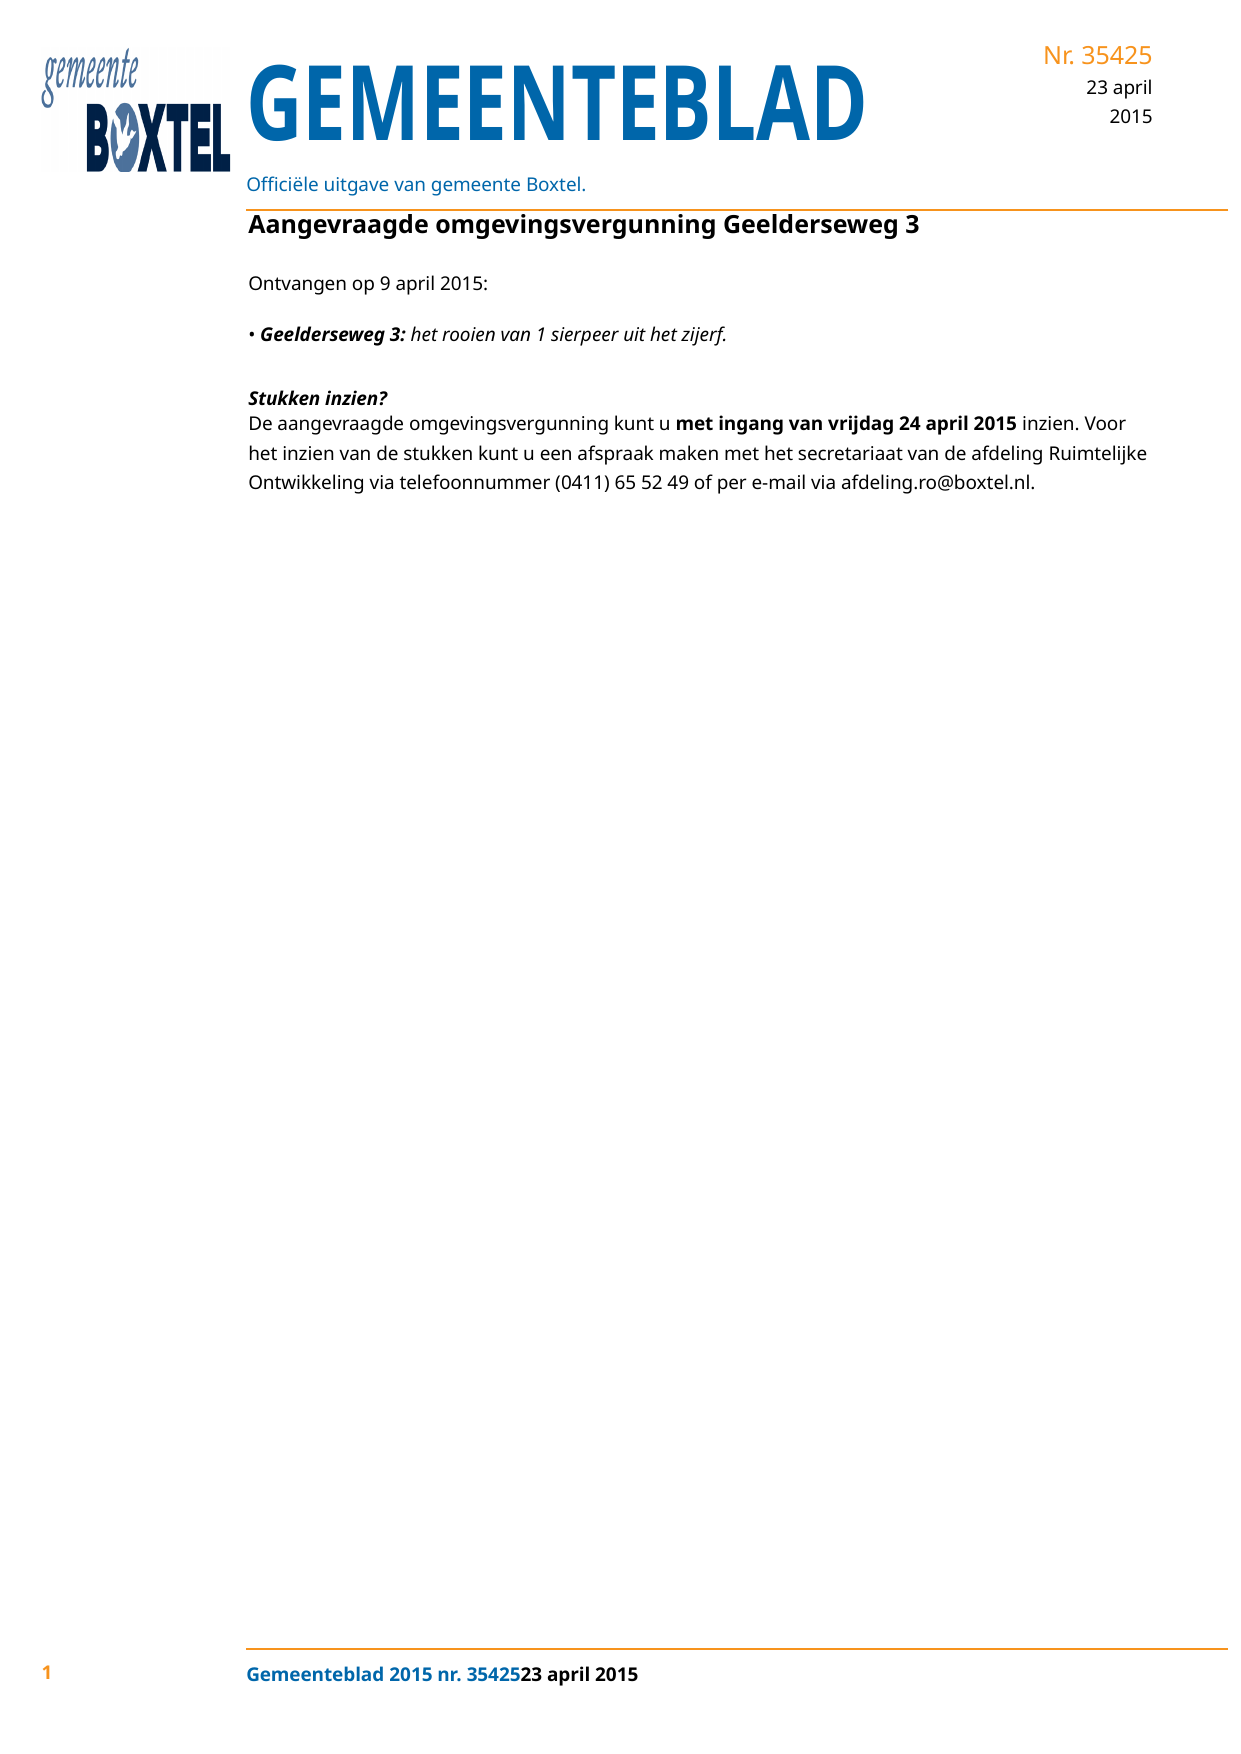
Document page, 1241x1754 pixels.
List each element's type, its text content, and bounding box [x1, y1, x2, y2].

text Ontvangen op 9 april 2015: [248, 270, 1152, 296]
text • Geelderseweg 3: het rooien van 1 sierpeer uit het zijerf. [248, 321, 1152, 346]
text Stukken inzien? [248, 385, 1152, 410]
picture [41, 47, 231, 172]
text De aangevraagde omgevingsvergunning kunt u met ingang van vrijdag 24 april 2015 inzien. Voor het inzien van de stukken kunt u een afspraak maken met het secretariaat van de afdeling Ruimtelijke Ontwikkeling via telefoonnummer (0411) 65 52 49 of per e-mail via afdeling.ro@boxtel.nl. [248, 410, 1152, 495]
text Aangevraagde omgevingsvergunning Geelderseweg 3 [248, 211, 1152, 241]
